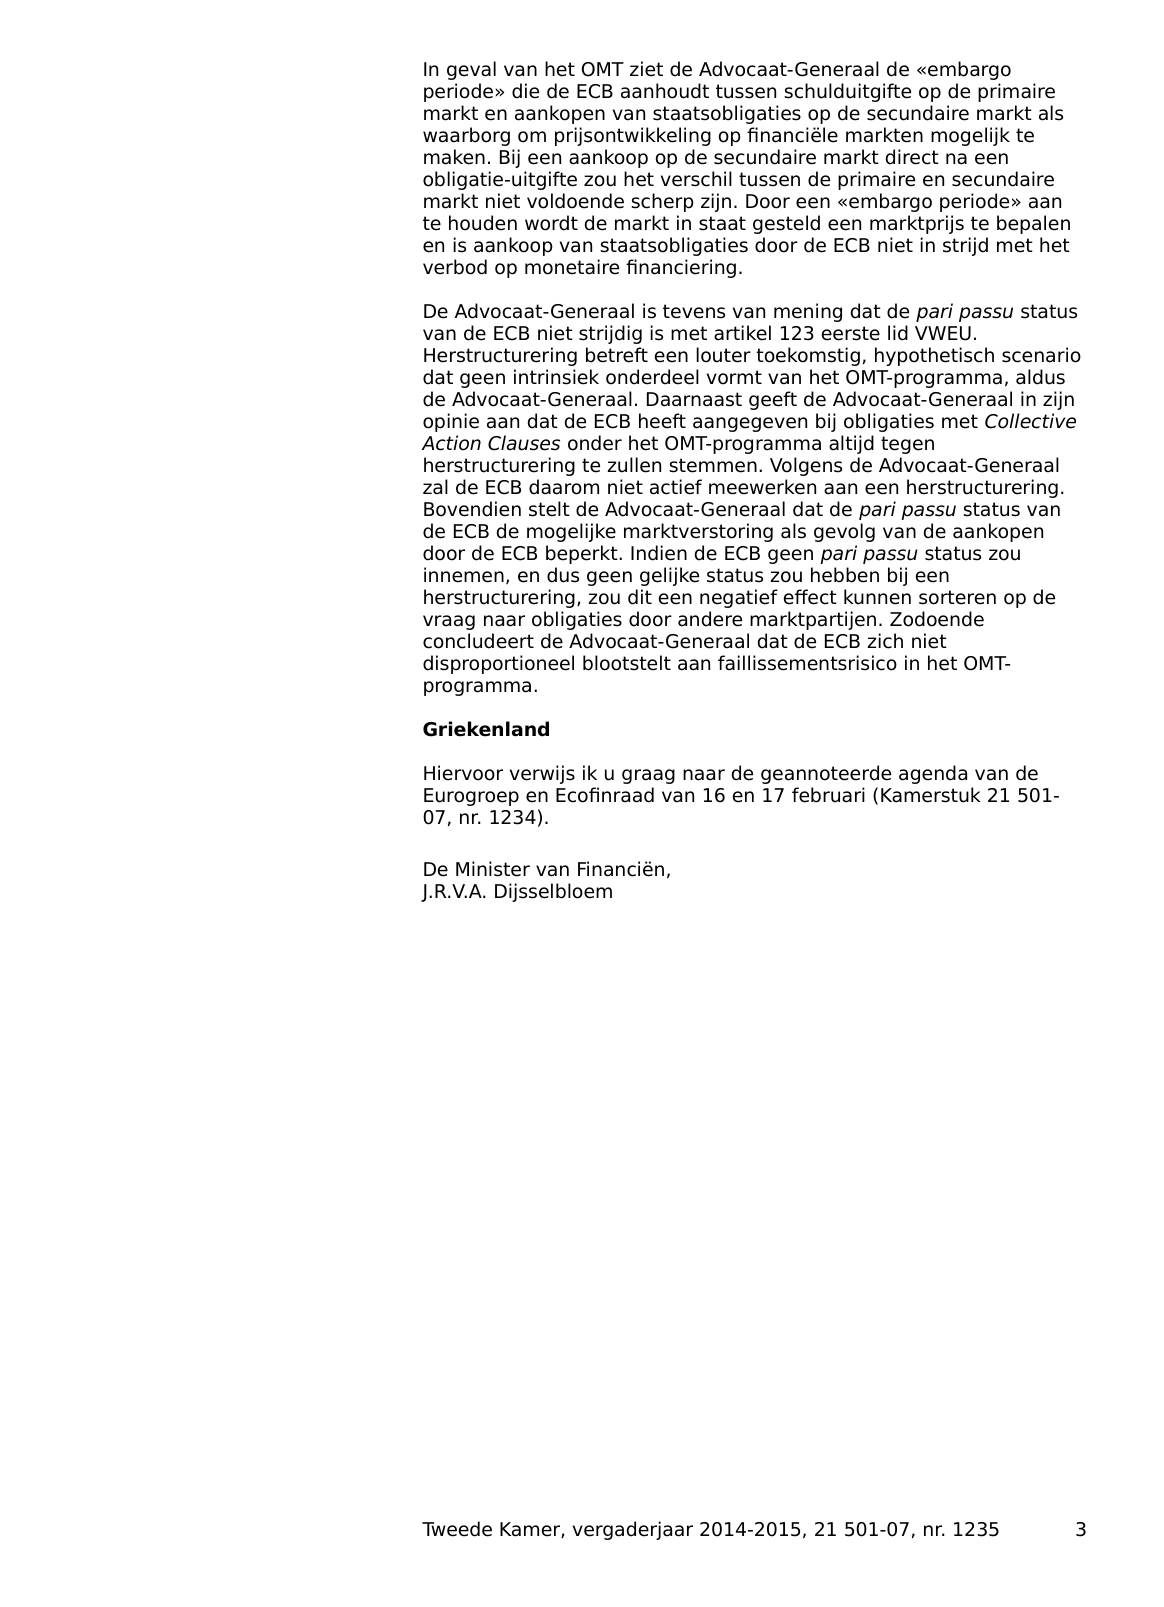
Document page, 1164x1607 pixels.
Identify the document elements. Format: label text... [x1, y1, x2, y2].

text De Advocaat-Generaal is tevens van mening dat de pari passu status van de ECB niet strijdig is met artikel 123 eerste lid VWEU. Herstructurering betreft een louter toekomstig, hypothetisch scenario dat geen intrinsiek onderdeel vormt van het OMT-programma, aldus de Advocaat-Generaal. Daarnaast geeft de Advocaat-Generaal in zijn opinie aan dat de ECB heeft aangegeven bij obligaties met Collective Action Clauses onder het OMT-programma altijd tegen herstructurering te zullen stemmen. Volgens de Advocaat-Generaal zal de ECB daarom niet actief meewerken aan een herstructurering. Bovendien stelt de Advocaat-Generaal dat de pari passu status van de ECB de mogelijke marktverstoring als gevolg van de aankopen door de ECB beperkt. Indien de ECB geen pari passu status zou innemen, en dus geen gelijke status zou hebben bij een herstructurering, zou dit een negatief effect kunnen sorteren op de vraag naar obligaties door andere marktpartijen. Zodoende concludeert de Advocaat-Generaal dat de ECB zich niet disproportioneel blootstelt aan faillissementsrisico in het OMT-programma. [422, 301, 1087, 697]
subtitle Griekenland [422, 719, 1087, 741]
text Hiervoor verwijs ik u graag naar de geannoteerde agenda van de Eurogroep en Ecofinraad van 16 en 17 februari (Kamerstuk 21 501-07, nr. 1234). [422, 763, 1087, 829]
text In geval van het OMT ziet de Advocaat-Generaal de «embargo periode» die de ECB aanhoudt tussen schulduitgifte op de primaire markt en aankopen van staatsobligaties op de secundaire markt als waarborg om prijsontwikkeling op financiële markten mogelijk te maken. Bij een aankoop op de secundaire markt direct na een obligatie-uitgifte zou het verschil tussen de primaire en secundaire markt niet voldoende scherp zijn. Door een «embargo periode» aan te houden wordt de markt in staat gesteld een marktprijs te bepalen en is aankoop van staatsobligaties door de ECB niet in strijd met het verbod op monetaire financiering. [422, 59, 1087, 279]
text De Minister van Financiën, J.R.V.A. Dijsselbloem [422, 859, 1087, 903]
